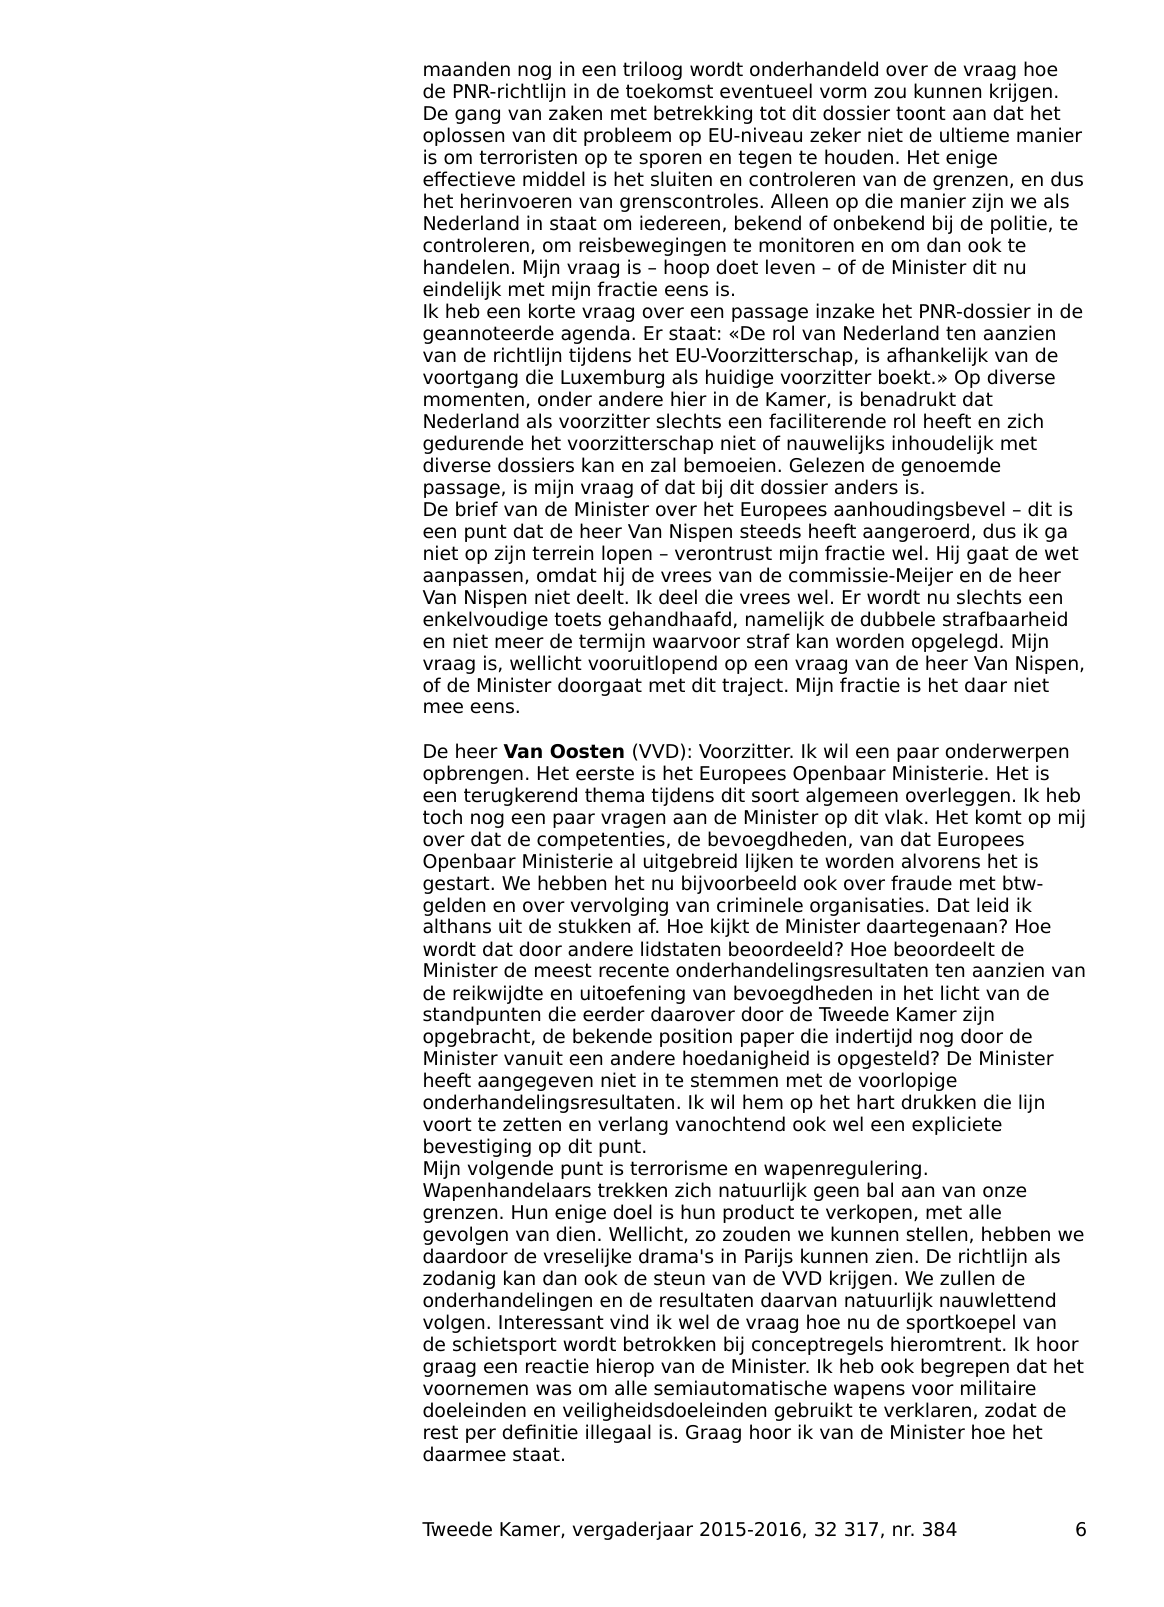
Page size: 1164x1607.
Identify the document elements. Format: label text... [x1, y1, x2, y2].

text De heer Van Oosten (VVD): Voorzitter. Ik wil een paar onderwerpen opbrengen. Het eerste is het Europees Openbaar Ministerie. Het is een terugkerend thema tijdens dit soort algemeen overleggen. Ik heb toch nog een paar vragen aan de Minister op dit vlak. Het komt op mij over dat de competenties, de bevoegdheden, van dat Europees Openbaar Ministerie al uitgebreid lijken te worden alvorens het is gestart. We hebben het nu bijvoorbeeld ook over fraude met btw-gelden en over vervolging van criminele organisaties. Dat leid ik althans uit de stukken af. Hoe kijkt de Minister daartegenaan? Hoe wordt dat door andere lidstaten beoordeeld? Hoe beoordeelt de Minister de meest recente onderhandelingsresultaten ten aanzien van de reikwijdte en uitoefening van bevoegdheden in het licht van de standpunten die eerder daarover door de Tweede Kamer zijn opgebracht, de bekende position paper die indertijd nog door de Minister vanuit een andere hoedanigheid is opgesteld? De Minister heeft aangegeven niet in te stemmen met de voorlopige onderhandelingsresultaten. Ik wil hem op het hart drukken die lijn voort te zetten en verlang vanochtend ook wel een expliciete bevestiging op dit punt. [422, 741, 1087, 1158]
text maanden nog in een triloog wordt onderhandeld over de vraag hoe de PNR-richtlijn in de toekomst eventueel vorm zou kunnen krijgen. De gang van zaken met betrekking tot dit dossier toont aan dat het oplossen van dit probleem op EU-niveau zeker niet de ultieme manier is om terroristen op te sporen en tegen te houden. Het enige effectieve middel is het sluiten en controleren van de grenzen, en dus het herinvoeren van grenscontroles. Alleen op die manier zijn we als Nederland in staat om iedereen, bekend of onbekend bij de politie, te controleren, om reisbewegingen te monitoren en om dan ook te handelen. Mijn vraag is – hoop doet leven – of de Minister dit nu eindelijk met mijn fractie eens is. [422, 59, 1087, 301]
text Mijn volgende punt is terrorisme en wapenregulering. Wapenhandelaars trekken zich natuurlijk geen bal aan van onze grenzen. Hun enige doel is hun product te verkopen, met alle gevolgen van dien. Wellicht, zo zouden we kunnen stellen, hebben we daardoor de vreselijke drama's in Parijs kunnen zien. De richtlijn als zodanig kan dan ook de steun van de VVD krijgen. We zullen de onderhandelingen en de resultaten daarvan natuurlijk nauwlettend volgen. Interessant vind ik wel de vraag hoe nu de sportkoepel van de schietsport wordt betrokken bij conceptregels hieromtrent. Ik hoor graag een reactie hierop van de Minister. Ik heb ook begrepen dat het voornemen was om alle semiautomatische wapens voor militaire doeleinden en veiligheidsdoeleinden gebruikt te verklaren, zodat de rest per definitie illegaal is. Graag hoor ik van de Minister hoe het daarmee staat. [422, 1158, 1087, 1466]
text De brief van de Minister over het Europees aanhoudingsbevel – dit is een punt dat de heer Van Nispen steeds heeft aangeroerd, dus ik ga niet op zijn terrein lopen – verontrust mijn fractie wel. Hij gaat de wet aanpassen, omdat hij de vrees van de commissie-Meijer en de heer Van Nispen niet deelt. Ik deel die vrees wel. Er wordt nu slechts een enkelvoudige toets gehandhaafd, namelijk de dubbele strafbaarheid en niet meer de termijn waarvoor straf kan worden opgelegd. Mijn vraag is, wellicht vooruitlopend op een vraag van de heer Van Nispen, of de Minister doorgaat met dit traject. Mijn fractie is het daar niet mee eens. [422, 499, 1087, 718]
text Ik heb een korte vraag over een passage inzake het PNR-dossier in de geannoteerde agenda. Er staat: «De rol van Nederland ten aanzien van de richtlijn tijdens het EU-Voorzitterschap, is afhankelijk van de voortgang die Luxemburg als huidige voorzitter boekt.» Op diverse momenten, onder andere hier in de Kamer, is benadrukt dat Nederland als voorzitter slechts een faciliterende rol heeft en zich gedurende het voorzitterschap niet of nauwelijks inhoudelijk met diverse dossiers kan en zal bemoeien. Gelezen de genoemde passage, is mijn vraag of dat bij dit dossier anders is. [422, 301, 1087, 499]
